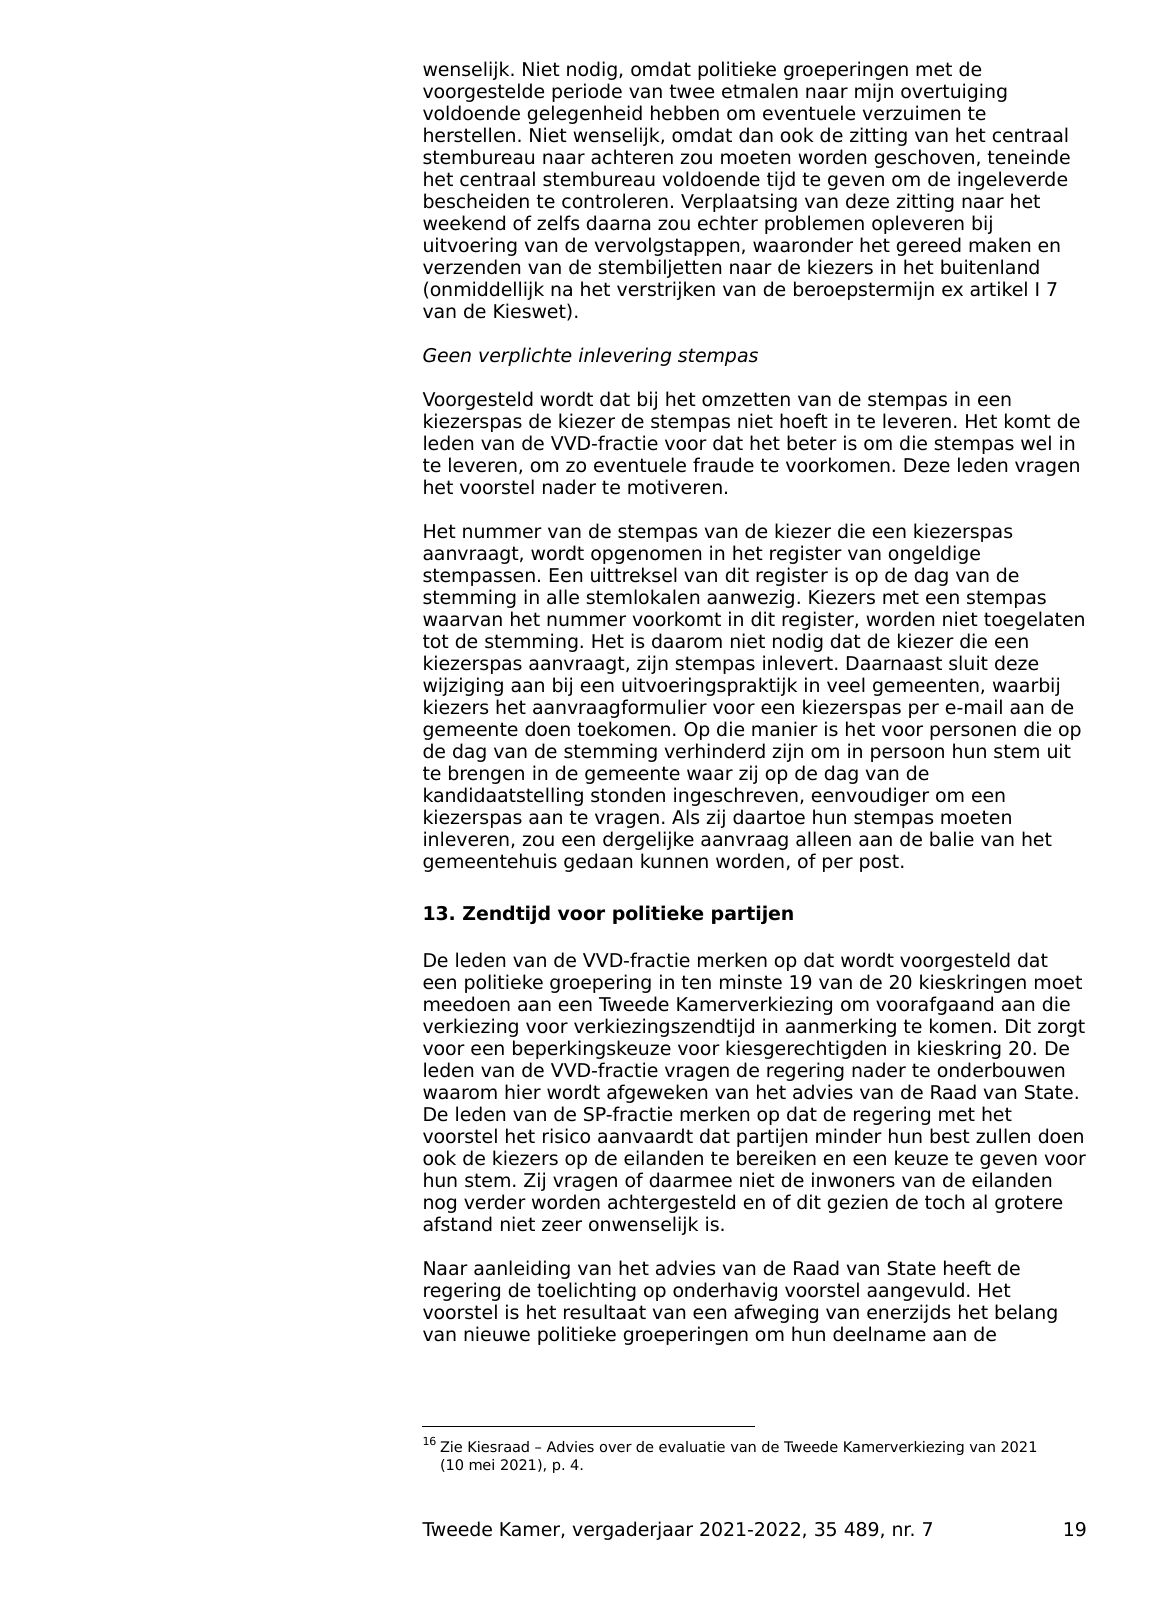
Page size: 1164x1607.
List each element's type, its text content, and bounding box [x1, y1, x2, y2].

text wenselijk. Niet nodig, omdat politieke groeperingen met de voorgestelde periode van twee etmalen naar mijn overtuiging voldoende gelegenheid hebben om eventuele verzuimen te herstellen. Niet wenselijk, omdat dan ook de zitting van het centraal stembureau naar achteren zou moeten worden geschoven, teneinde het centraal stembureau voldoende tijd te geven om de ingeleverde bescheiden te controleren. Verplaatsing van deze zitting naar het weekend of zelfs daarna zou echter problemen opleveren bij uitvoering van de vervolgstappen, waaronder het gereed maken en verzenden van de stembiljetten naar de kiezers in het buitenland (onmiddellijk na het verstrijken van de beroepstermijn ex artikel I 7 van de Kieswet). [422, 59, 1087, 323]
text Voorgesteld wordt dat bij het omzetten van de stempas in een kiezerspas de kiezer de stempas niet hoeft in te leveren. Het komt de leden van de VVD-fractie voor dat het beter is om die stempas wel in te leveren, om zo eventuele fraude te voorkomen. Deze leden vragen het voorstel nader te motiveren. [422, 389, 1087, 499]
text De leden van de VVD-fractie merken op dat wordt voorgesteld dat een politieke groepering in ten minste 19 van de 20 kieskringen moet meedoen aan een Tweede Kamerverkiezing om voorafgaand aan die verkiezing voor verkiezingszendtijd in aanmerking te komen. Dit zorgt voor een beperkingskeuze voor kiesgerechtigden in kieskring 20. De leden van de VVD-fractie vragen de regering nader te onderbouwen waarom hier wordt afgeweken van het advies van de Raad van State. [422, 950, 1087, 1104]
text De leden van de SP-fractie merken op dat de regering met het voorstel het risico aanvaardt dat partijen minder hun best zullen doen ook de kiezers op de eilanden te bereiken en een keuze te geven voor hun stem. Zij vragen of daarmee niet de inwoners van de eilanden nog verder worden achtergesteld en of dit gezien de toch al grotere afstand niet zeer onwenselijk is. [422, 1104, 1087, 1236]
subtitle Geen verplichte inlevering stempas [422, 345, 1087, 367]
text Zie Kiesraad – Advies over de evaluatie van de Tweede Kamerverkiezing van 2021 (10 mei 2021), p. 4. [422, 1435, 1087, 1474]
text Naar aanleiding van het advies van de Raad van State heeft de regering de toelichting op onderhavig voorstel aangevuld. Het voorstel is het resultaat van een afweging van enerzijds het belang van nieuwe politieke groeperingen om hun deelname aan de [422, 1258, 1087, 1346]
text Het nummer van de stempas van de kiezer die een kiezerspas aanvraagt, wordt opgenomen in het register van ongeldige stempassen. Een uittreksel van dit register is op de dag van de stemming in alle stemlokalen aanwezig. Kiezers met een stempas waarvan het nummer voorkomt in dit register, worden niet toegelaten tot de stemming. Het is daarom niet nodig dat de kiezer die een kiezerspas aanvraagt, zijn stempas inlevert. Daarnaast sluit deze wijziging aan bij een uitvoeringspraktijk in veel gemeenten, waarbij kiezers het aanvraagformulier voor een kiezerspas per e-mail aan de gemeente doen toekomen. Op die manier is het voor personen die op de dag van de stemming verhinderd zijn om in persoon hun stem uit te brengen in de gemeente waar zij op de dag van de kandidaatstelling stonden ingeschreven, eenvoudiger om een kiezerspas aan te vragen. Als zij daartoe hun stempas moeten inleveren, zou een dergelijke aanvraag alleen aan de balie van het gemeentehuis gedaan kunnen worden, of per post. [422, 521, 1087, 873]
subtitle 13. Zendtijd voor politieke partijen [422, 903, 1087, 925]
